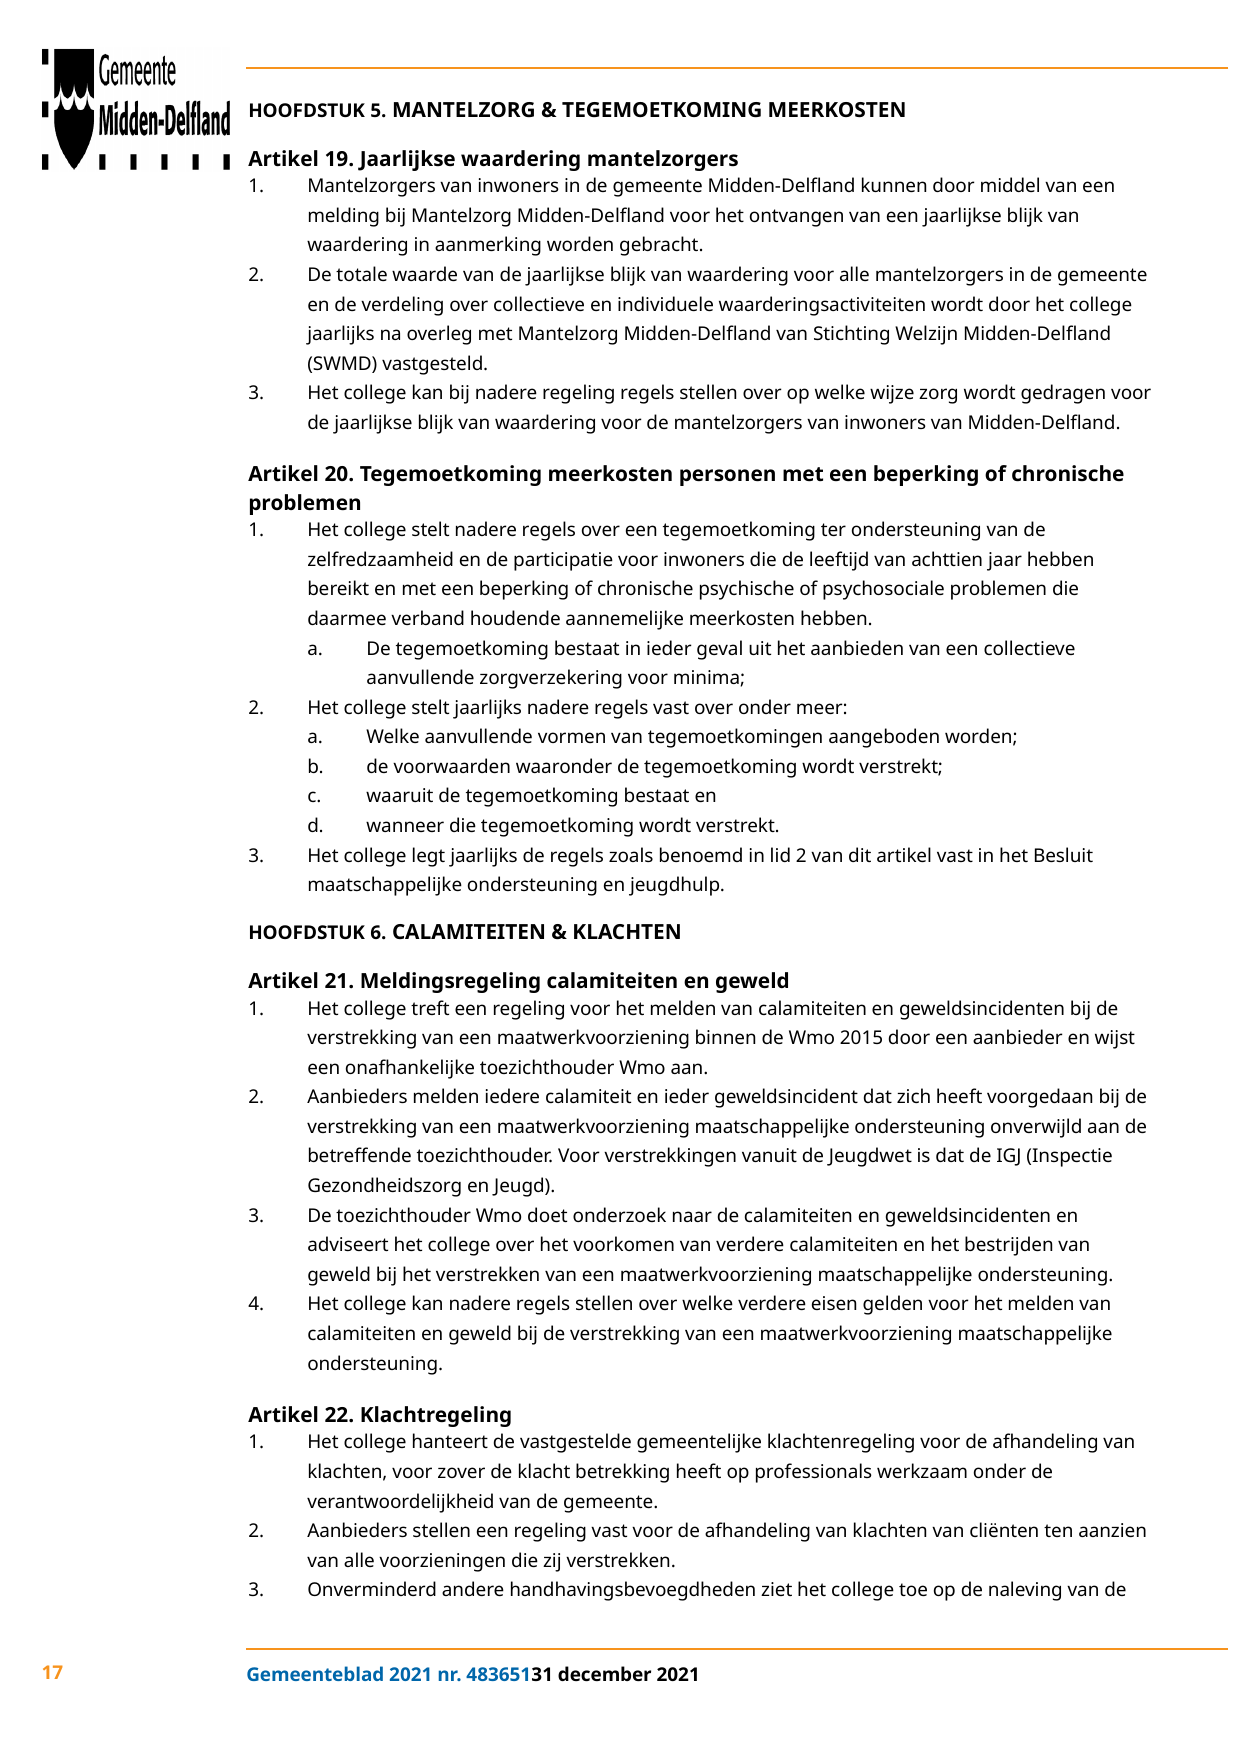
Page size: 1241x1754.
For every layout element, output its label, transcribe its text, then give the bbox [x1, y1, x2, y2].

text HOOFDSTUK 6. CALAMITEITEN & KLACHTEN [248, 917, 1152, 946]
list Aanbieders stellen een regeling vast voor de afhandeling van klachten van cliënten ten aanzien van alle voorzieningen die zij verstrekken. [248, 1517, 1152, 1573]
list Welke aanvullende vormen van tegemoetkomingen aangeboden worden; [307, 723, 1152, 749]
text Artikel 21. Meldingsregeling calamiteiten en geweld [248, 966, 1152, 995]
list De tegemoetkoming bestaat in ieder geval uit het aanbieden van een collectieve aanvullende zorgverzekering voor minima; [307, 635, 1152, 690]
text Artikel 20. Tegemoetkoming meerkosten personen met een beperking of chronische problemen [248, 459, 1152, 516]
list Het college treft een regeling voor het melden van calamiteiten en geweldsincidenten bij de verstrekking van een maatwerkvoorziening binnen de Wmo 2015 door een aanbieder en wijst een onafhankelijke toezichthouder Wmo aan. [248, 995, 1152, 1080]
list waaruit de tegemoetkoming bestaat en [307, 783, 1152, 808]
list Mantelzorgers van inwoners in de gemeente Midden-Delfland kunnen door middel van een melding bij Mantelzorg Midden-Delfland voor het ontvangen van een jaarlijkse blijk van waardering in aanmerking worden gebracht. [248, 172, 1152, 257]
list wanneer die tegemoetkoming wordt verstrekt. [307, 812, 1152, 838]
text Artikel 19. Jaarlijkse waardering mantelzorgers [248, 144, 1152, 172]
picture [41, 47, 231, 172]
list Het college kan bij nadere regeling regels stellen over op welke wijze zorg wordt gedragen voor de jaarlijkse blijk van waardering voor de mantelzorgers van inwoners van Midden-Delfland. [248, 379, 1152, 435]
list Het college stelt jaarlijks nadere regels vast over onder meer: [248, 694, 1152, 720]
list Het college hanteert de vastgestelde gemeentelijke klachtenregeling voor de afhandeling van klachten, voor zover de klacht betrekking heeft op professionals werkzaam onder de verantwoordelijkheid van de gemeente. [248, 1429, 1152, 1513]
list Het college legt jaarlijks de regels zoals benoemd in lid 2 van dit artikel vast in het Besluit maatschappelijke ondersteuning en jeugdhulp. [248, 842, 1152, 897]
list Het college stelt nadere regels over een tegemoetkoming ter ondersteuning van de zelfredzaamheid en de participatie voor inwoners die de leeftijd van achttien jaar hebben bereikt en met een beperking of chronische psychische of psychosociale problemen die daarmee verband houdende aannemelijke meerkosten hebben. [248, 516, 1152, 631]
list Het college kan nadere regels stellen over welke verdere eisen gelden voor het melden van calamiteiten en geweld bij de verstrekking van een maatwerkvoorziening maatschappelijke ondersteuning. [248, 1291, 1152, 1376]
list de voorwaarden waaronder de tegemoetkoming wordt verstrekt; [307, 753, 1152, 779]
list De totale waarde van de jaarlijkse blijk van waardering voor alle mantelzorgers in de gemeente en de verdeling over collectieve en individuele waarderingsactiviteiten wordt door het college jaarlijks na overleg met Mantelzorg Midden-Delfland van Stichting Welzijn Midden-Delfland (SWMD) vastgesteld. [248, 261, 1152, 376]
text Artikel 22. Klachtregeling [248, 1400, 1152, 1429]
list De toezichthouder Wmo doet onderzoek naar de calamiteiten en geweldsincidenten en adviseert het college over het voorkomen van verdere calamiteiten en het bestrijden van geweld bij het verstrekken van een maatwerkvoorziening maatschappelijke ondersteuning. [248, 1202, 1152, 1287]
list Onverminderd andere handhavingsbevoegdheden ziet het college toe op de naleving van de [248, 1577, 1152, 1602]
text HOOFDSTUK 5. MANTELZORG & TEGEMOETKOMING MEERKOSTEN [248, 95, 1152, 123]
list Aanbieders melden iedere calamiteit en ieder geweldsincident dat zich heeft voorgedaan bij de verstrekking van een maatwerkvoorziening maatschappelijke ondersteuning onverwijld aan de betreffende toezichthouder. Voor verstrekkingen vanuit de Jeugdwet is dat de IGJ (Inspectie Gezondheidszorg en Jeugd). [248, 1083, 1152, 1198]
